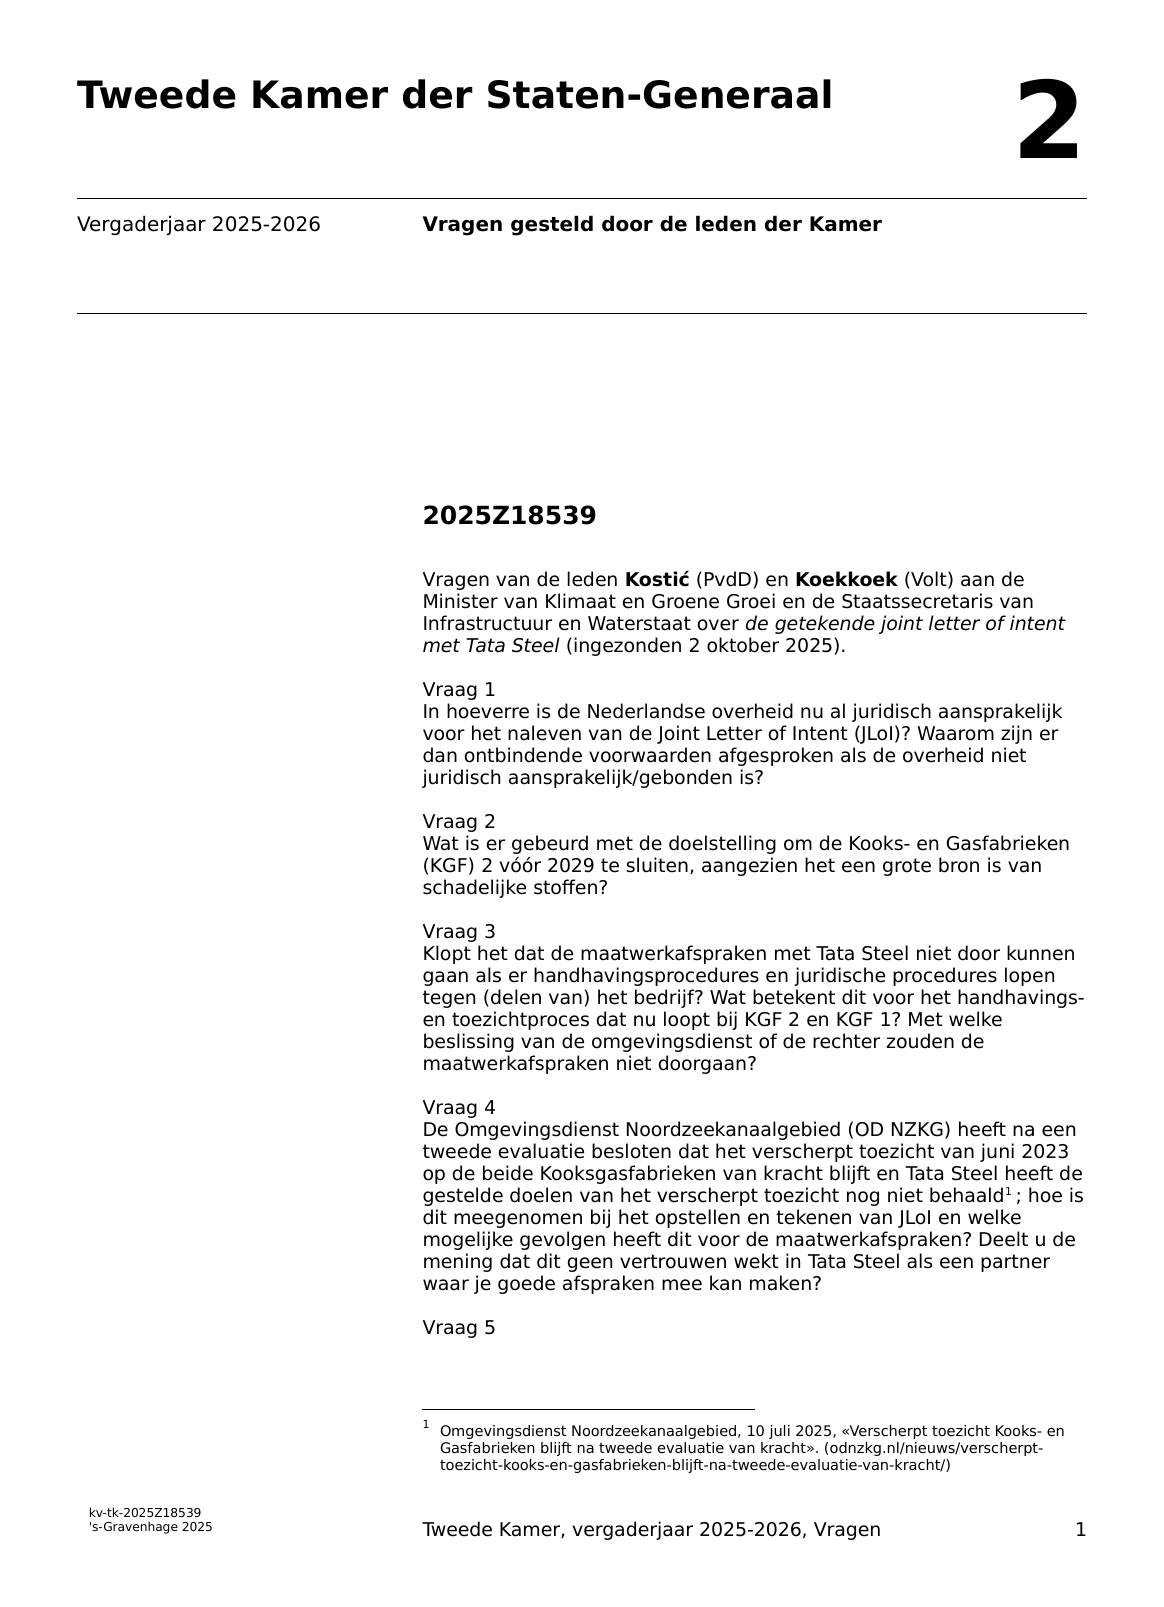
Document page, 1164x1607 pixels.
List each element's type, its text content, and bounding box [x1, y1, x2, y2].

table_cell Vragen gesteld door de leden der Kamer [422, 199, 1087, 313]
text Vraag 5 [422, 1317, 1087, 1339]
text De Omgevingsdienst Noordzeekanaalgebied (OD NZKG) heeft na een tweede evaluatie besloten dat het verscherpt toezicht van juni 2023 op de beide Kooksgasfabrieken van kracht blijft en Tata Steel heeft de gestelde doelen van het verscherpt toezicht nog niet behaald; hoe is dit meegenomen bij het opstellen en tekenen van JLoI en welke mogelijke gevolgen heeft dit voor de maatwerkafspraken? Deelt u de mening dat dit geen vertrouwen wekt in Tata Steel als een partner waar je goede afspraken mee kan maken? [422, 1119, 1087, 1295]
table_header 2 [886, 59, 1087, 198]
text Vragen van de leden Kostić (PvdD) en Koekkoek (Volt) aan de Minister van Klimaat en Groene Groei en de Staatssecretaris van Infrastructuur en Waterstaat over de getekende joint letter of intent met Tata Steel (ingezonden 2 oktober 2025). [422, 569, 1087, 657]
text Klopt het dat de maatwerkafspraken met Tata Steel niet door kunnen gaan als er handhavingsprocedures en juridische procedures lopen tegen (delen van) het bedrijf? Wat betekent dit voor het handhavings- en toezichtproces dat nu loopt bij KGF 2 en KGF 1? Met welke beslissing van de omgevingsdienst of de rechter zouden de maatwerkafspraken niet doorgaan? [422, 943, 1087, 1075]
text 2025Z18539 [422, 501, 1087, 531]
text Vraag 3 [422, 921, 1087, 943]
text Omgevingsdienst Noordzeekanaalgebied, 10 juli 2025, «Verscherpt toezicht Kooks- en Gasfabrieken blijft na tweede evaluatie van kracht». (odnzkg.nl/nieuws/verscherpt-toezicht-kooks-en-gasfabrieken-blijft-na-tweede-evaluatie-van-kracht/) [422, 1418, 1087, 1474]
text Vraag 2 [422, 811, 1087, 833]
text kv-tk-2025Z18539 [88, 1506, 323, 1520]
text 's-Gravenhage 2025 [88, 1520, 323, 1534]
text Vraag 1 [422, 679, 1087, 701]
text Vraag 4 [422, 1097, 1087, 1119]
text In hoeverre is de Nederlandse overheid nu al juridisch aansprakelijk voor het naleven van de Joint Letter of Intent (JLoI)? Waarom zijn er dan ontbindende voorwaarden afgesproken als de overheid niet juridisch aansprakelijk/gebonden is? [422, 701, 1087, 789]
table_header Tweede Kamer der Staten-Generaal [77, 59, 886, 198]
text Wat is er gebeurd met de doelstelling om de Kooks- en Gasfabrieken (KGF) 2 vóór 2029 te sluiten, aangezien het een grote bron is van schadelijke stoffen? [422, 833, 1087, 899]
table_cell Vergaderjaar 2025-2026 [77, 199, 422, 313]
